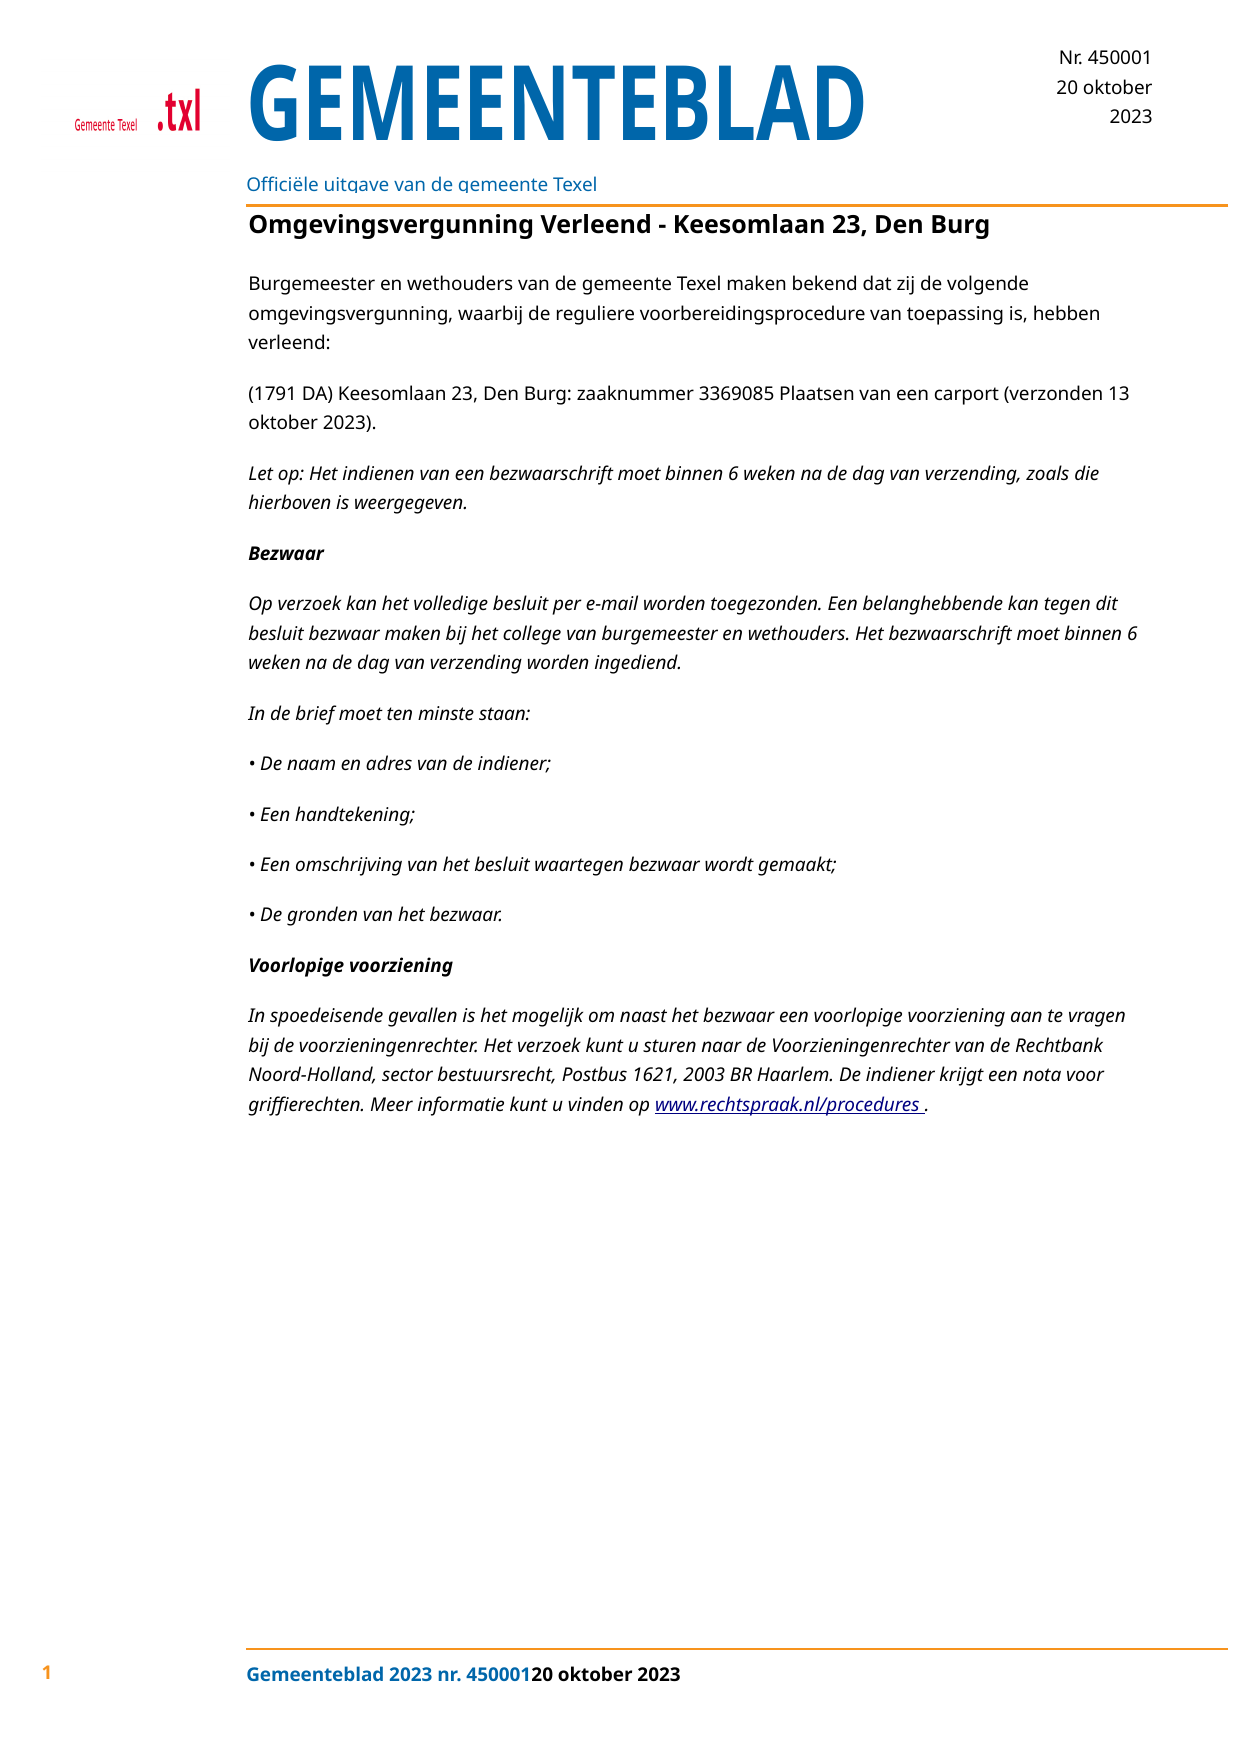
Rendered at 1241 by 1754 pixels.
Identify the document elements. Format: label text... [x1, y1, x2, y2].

text In spoedeisende gevallen is het mogelijk om naast het bezwaar een voorlopige voorziening aan te vragen bij de voorzieningenrechter. Het verzoek kunt u sturen naar de Voorzieningenrechter van de Rechtbank Noord-Holland, sector bestuursrecht, Postbus 1621, 2003 BR Haarlem. De indiener krijgt een nota voor griffierechten. Meer informatie kunt u vinden op www.rechtspraak.nl/procedures . [248, 1002, 1152, 1117]
text Let op: Het indienen van een bezwaarschrift moet binnen 6 weken na de dag van verzending, zoals die hierboven is weergegeven. [248, 460, 1152, 515]
text Bezwaar [248, 540, 1152, 566]
text • Een handtekening; [248, 801, 1152, 826]
text • De gronden van het bezwaar. [248, 902, 1152, 927]
text Voorlopige voorziening [248, 952, 1152, 978]
text (1791 DA) Keesomlaan 23, Den Burg: zaaknummer 3369085 Plaatsen van een carport (verzonden 13 oktober 2023). [248, 380, 1152, 435]
text Op verzoek kan het volledige besluit per e-mail worden toegezonden. Een belanghebbende kan tegen dit besluit bezwaar maken bij het college van burgemeester en wethouders. Het bezwaarschrift moet binnen 6 weken na de dag van verzending worden ingediend. [248, 590, 1152, 675]
text • De naam en adres van de indiener; [248, 750, 1152, 776]
text In de brief moet ten minste staan: [248, 700, 1152, 726]
text Omgevingsvergunning Verleend - Keesomlaan 23, Den Burg [248, 207, 1152, 241]
picture [41, 47, 231, 172]
text Burgemeester en wethouders van de gemeente Texel maken bekend dat zij de volgende omgevingsvergunning, waarbij de reguliere voorbereidingsprocedure van toepassing is, hebben verleend: [248, 270, 1152, 355]
text • Een omschrijving van het besluit waartegen bezwaar wordt gemaakt; [248, 851, 1152, 877]
